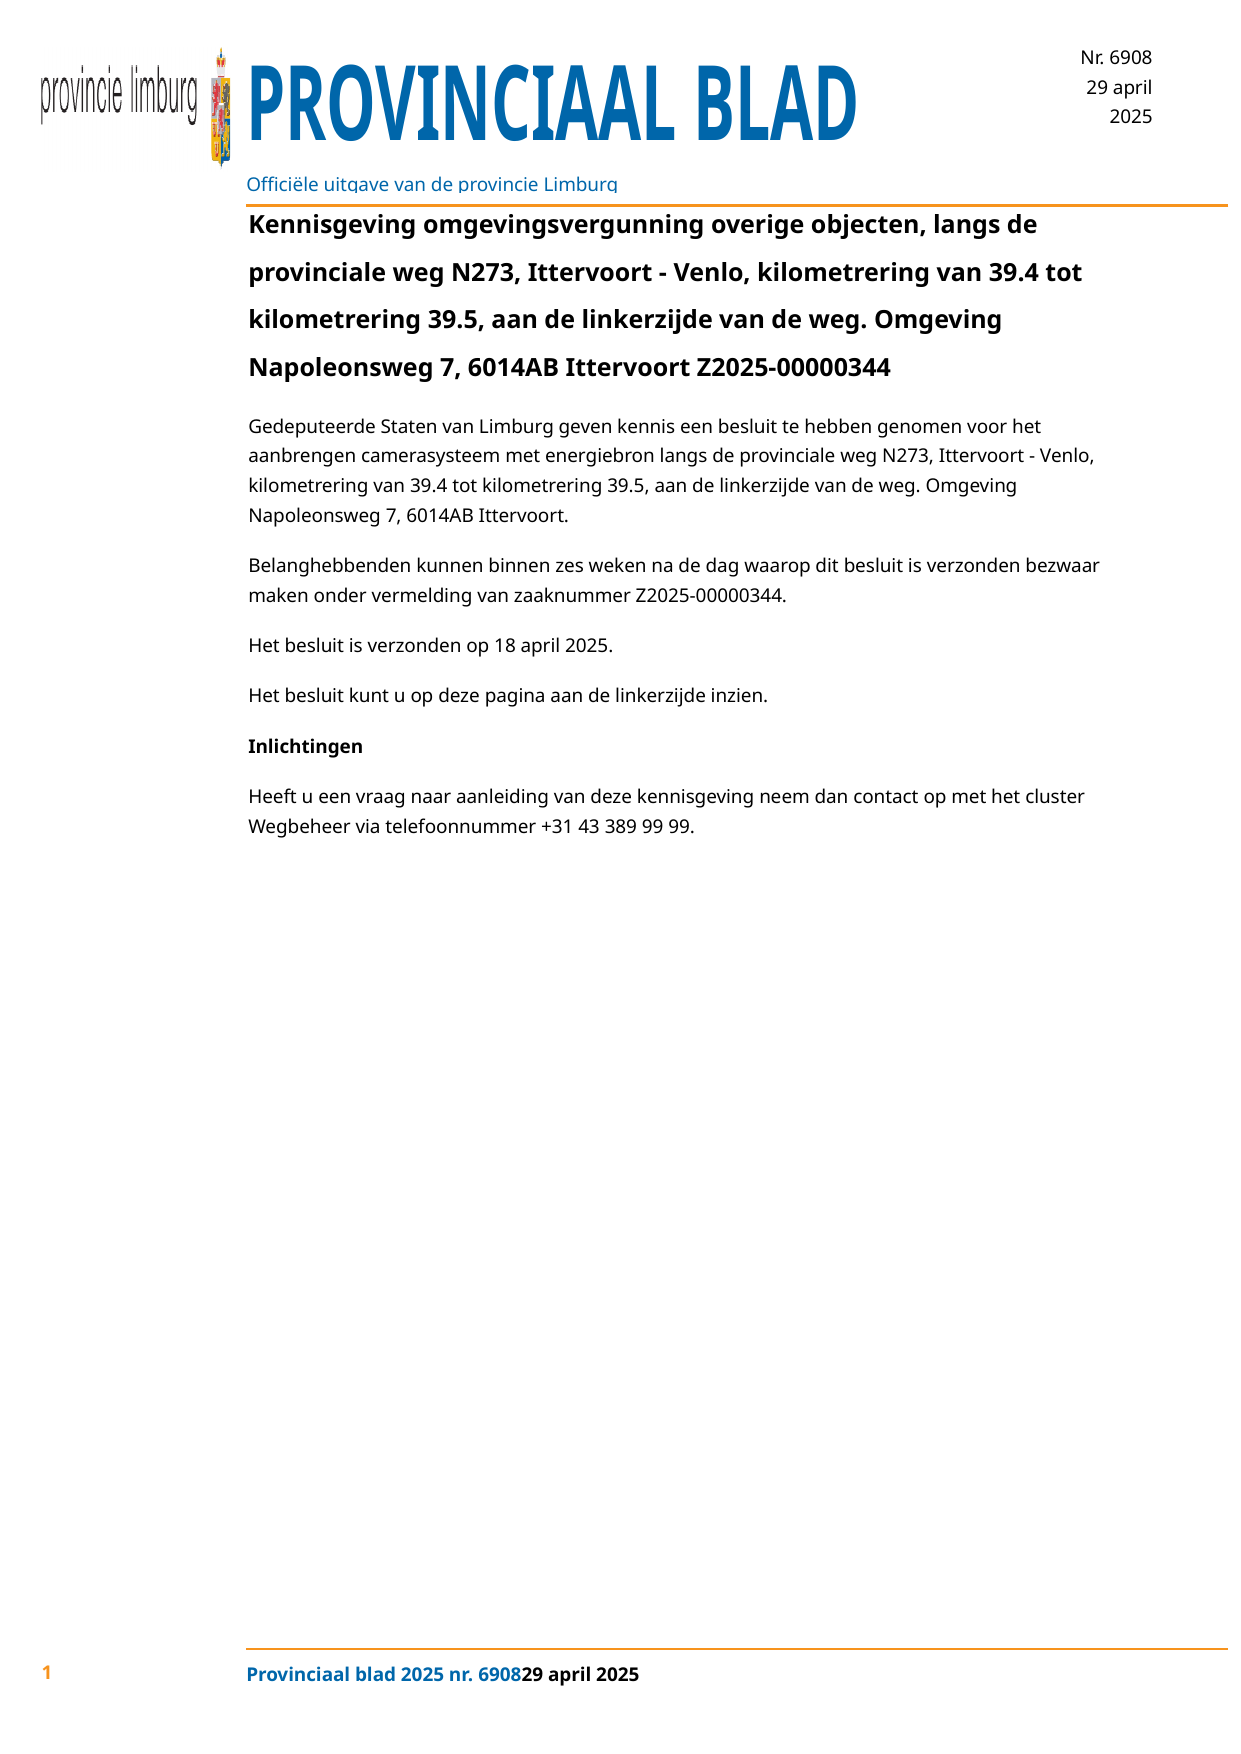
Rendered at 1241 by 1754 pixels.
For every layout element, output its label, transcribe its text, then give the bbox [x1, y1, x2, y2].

text Kennisgeving omgevingsvergunning overige objecten, langs de provinciale weg N273, Ittervoort - Venlo, kilometrering van 39.4 tot kilometrering 39.5, aan de linkerzijde van de weg. Omgeving Napoleonsweg 7, 6014AB Ittervoort Z2025-00000344 [248, 207, 1152, 384]
text Gedeputeerde Staten van Limburg geven kennis een besluit te hebben genomen voor het aanbrengen camerasysteem met energiebron langs de provinciale weg N273, Ittervoort - Venlo, kilometrering van 39.4 tot kilometrering 39.5, aan de linkerzijde van de weg. Omgeving Napoleonsweg 7, 6014AB Ittervoort. [248, 413, 1152, 528]
text Belanghebbenden kunnen binnen zes weken na de dag waarop dit besluit is verzonden bezwaar maken onder vermelding van zaaknummer Z2025-00000344. [248, 552, 1152, 608]
picture [41, 47, 231, 172]
text Het besluit is verzonden op 18 april 2025. [248, 632, 1152, 658]
text Heeft u een vraag naar aanleiding van deze kennisgeving neem dan contact op met het cluster Wegbeheer via telefoonnummer +31 43 389 99 99. [248, 783, 1152, 839]
text Het besluit kunt u op deze pagina aan de linkerzijde inzien. [248, 683, 1152, 708]
text Inlichtingen [248, 733, 1152, 759]
